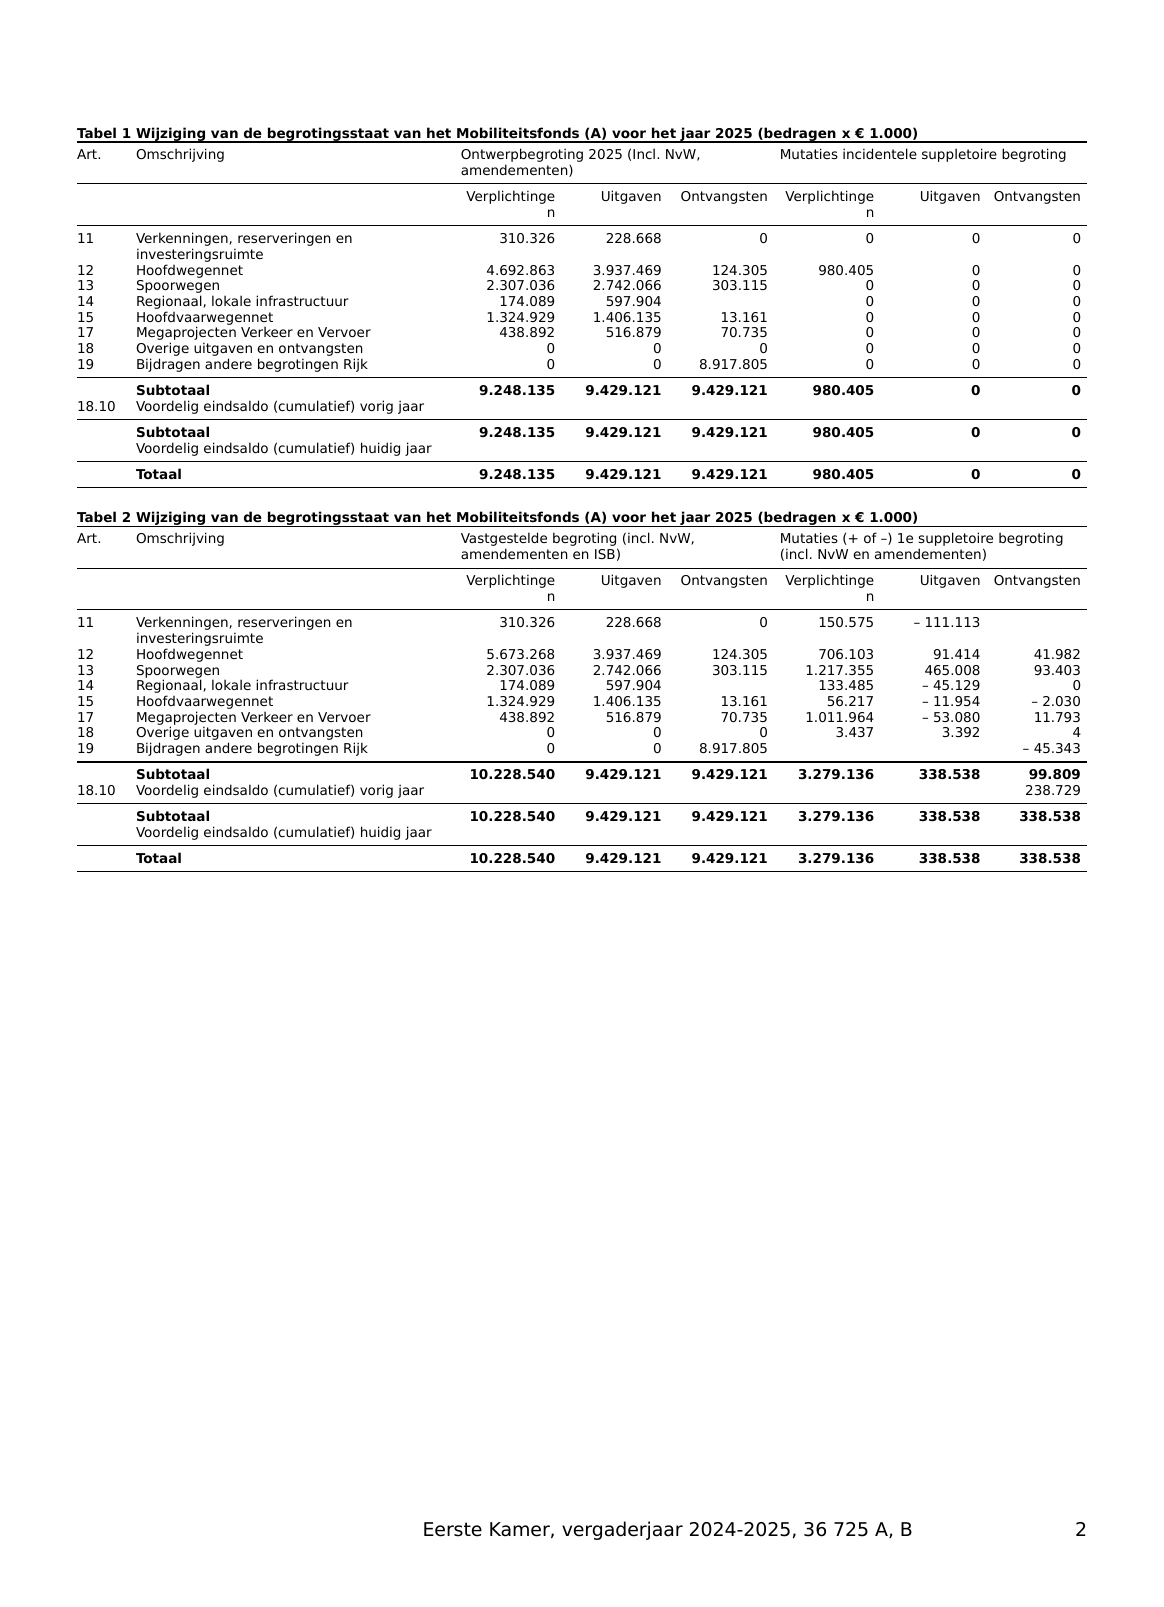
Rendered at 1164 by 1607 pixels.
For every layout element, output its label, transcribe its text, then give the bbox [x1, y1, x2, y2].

table_cell 516.879 [561, 325, 667, 341]
table_cell 980.405 [774, 462, 880, 487]
table_cell 18.10 [77, 783, 130, 803]
table_cell 980.405 [774, 420, 880, 440]
table_cell [880, 825, 986, 845]
table_cell Verplichtingen [774, 184, 880, 225]
table_cell [561, 783, 667, 803]
table_cell 70.735 [667, 710, 773, 725]
table_cell 9.429.121 [667, 462, 773, 487]
table_cell [774, 399, 880, 419]
table_header Tabel 1 Wijziging van de begrotingsstaat van het Mobiliteitsfonds (A) voor het jaar 2025 (bedragen x € 1.000) [77, 126, 1087, 141]
table_cell Mutaties incidentele suppletoire begroting [774, 143, 1087, 183]
table_cell 338.538 [986, 804, 1087, 825]
table_cell 0 [667, 341, 773, 357]
table_cell Ontvangsten [667, 184, 773, 225]
table_cell Megaprojecten Verkeer en Vervoer [130, 325, 455, 341]
table_cell 0 [667, 725, 773, 741]
table_cell 238.729 [986, 783, 1087, 803]
table_cell 3.279.136 [774, 846, 880, 871]
table_cell 0 [774, 325, 880, 341]
table_cell 15 [77, 310, 130, 325]
table_cell Omschrijving [130, 143, 455, 183]
table_cell 41.982 [986, 647, 1087, 662]
table_cell 310.326 [455, 226, 561, 262]
table_cell Verkenningen, reserveringen en investeringsruimte [130, 610, 455, 647]
table_cell 0 [880, 420, 986, 440]
table_cell 56.217 [774, 694, 880, 709]
table_cell 0 [774, 226, 880, 262]
table_cell [667, 783, 773, 803]
table_cell 9.429.121 [667, 763, 773, 783]
table_cell 1.406.135 [561, 694, 667, 709]
table_cell [77, 763, 130, 783]
table_cell Spoorwegen [130, 662, 455, 678]
table_cell 14 [77, 678, 130, 694]
table_cell 303.115 [667, 278, 773, 294]
table_cell [667, 678, 773, 694]
table_cell 9.429.121 [561, 846, 667, 871]
table_cell [77, 804, 130, 825]
table_cell 338.538 [880, 804, 986, 825]
table_cell 1.324.929 [455, 310, 561, 325]
table_cell 150.575 [774, 610, 880, 647]
table_cell 465.008 [880, 662, 986, 678]
table_cell [455, 399, 561, 419]
table_cell [986, 440, 1087, 461]
table_cell Megaprojecten Verkeer en Vervoer [130, 710, 455, 725]
table_cell Subtotaal [130, 804, 455, 825]
table_cell [455, 825, 561, 845]
table_cell 228.668 [561, 226, 667, 262]
table_cell 0 [880, 462, 986, 487]
table_cell 0 [880, 325, 986, 341]
table_cell 11 [77, 610, 130, 647]
table_cell – 53.080 [880, 710, 986, 725]
table_cell [880, 440, 986, 461]
table_cell 0 [986, 310, 1087, 325]
table_cell [774, 741, 880, 761]
table_cell 228.668 [561, 610, 667, 647]
table_cell [77, 378, 130, 398]
table_cell 15 [77, 694, 130, 709]
table_cell Overige uitgaven en ontvangsten [130, 725, 455, 741]
table_cell 10.228.540 [455, 763, 561, 783]
table_cell Subtotaal [130, 378, 455, 398]
table_cell 9.429.121 [667, 378, 773, 398]
table_cell 0 [986, 262, 1087, 278]
table_cell [77, 569, 130, 609]
table_cell Ontwerpbegroting 2025 (Incl. NvW, amendementen) [455, 143, 773, 183]
table_cell 516.879 [561, 710, 667, 725]
table_cell 338.538 [880, 763, 986, 783]
table_cell 0 [986, 325, 1087, 341]
table_cell 0 [986, 462, 1087, 487]
table_cell – 11.954 [880, 694, 986, 709]
table_cell [77, 825, 130, 845]
table_cell Totaal [130, 462, 455, 487]
table_cell [667, 399, 773, 419]
table_cell 9.429.121 [561, 420, 667, 440]
table_cell Verplichtingen [455, 569, 561, 609]
table_cell Mutaties (+ of –) 1e suppletoire begroting (incl. NvW en amendementen) [774, 527, 1087, 567]
table_cell Subtotaal [130, 420, 455, 440]
table_cell 19 [77, 741, 130, 761]
table_cell [77, 184, 130, 225]
table_cell [561, 825, 667, 845]
table_cell 18 [77, 725, 130, 741]
table_cell 1.217.355 [774, 662, 880, 678]
table_cell [77, 440, 130, 461]
table_cell 4 [986, 725, 1087, 741]
table_cell 0 [455, 341, 561, 357]
table_cell Hoofdwegennet [130, 262, 455, 278]
table_cell 2.742.066 [561, 662, 667, 678]
table_cell 70.735 [667, 325, 773, 341]
table_cell Subtotaal [130, 763, 455, 783]
table_cell Regionaal, lokale infrastructuur [130, 294, 455, 309]
table_cell Spoorwegen [130, 278, 455, 294]
table_cell 0 [986, 357, 1087, 377]
table_cell [880, 399, 986, 419]
table_cell [986, 610, 1087, 647]
table_cell [880, 741, 986, 761]
table_cell 9.248.135 [455, 378, 561, 398]
table_cell 174.089 [455, 294, 561, 309]
table_cell 5.673.268 [455, 647, 561, 662]
table_cell 438.892 [455, 325, 561, 341]
table_cell 3.392 [880, 725, 986, 741]
table_cell [77, 420, 130, 440]
table_cell 0 [455, 357, 561, 377]
table_cell 0 [986, 226, 1087, 262]
table_cell 9.429.121 [561, 462, 667, 487]
table_cell 9.248.135 [455, 462, 561, 487]
table_cell [986, 399, 1087, 419]
table_cell 980.405 [774, 262, 880, 278]
table_cell Bijdragen andere begrotingen Rijk [130, 741, 455, 761]
table_cell 18 [77, 341, 130, 357]
table_cell 1.324.929 [455, 694, 561, 709]
table_cell 91.414 [880, 647, 986, 662]
table_cell 8.917.805 [667, 357, 773, 377]
table_cell 9.429.121 [667, 420, 773, 440]
table_cell [774, 440, 880, 461]
table_cell Ontvangsten [986, 184, 1087, 225]
table_cell 0 [561, 741, 667, 761]
table_cell 0 [986, 294, 1087, 309]
table_cell Voordelig eindsaldo (cumulatief) vorig jaar [130, 399, 455, 419]
table_cell 303.115 [667, 662, 773, 678]
table_cell [455, 783, 561, 803]
table_cell 2.307.036 [455, 662, 561, 678]
table_cell Verplichtingen [455, 184, 561, 225]
table_cell 133.485 [774, 678, 880, 694]
table_cell – 45.343 [986, 741, 1087, 761]
table_cell [77, 462, 130, 487]
table_cell 0 [774, 294, 880, 309]
table_cell 0 [880, 262, 986, 278]
table_cell 13 [77, 662, 130, 678]
table_cell [667, 440, 773, 461]
table_cell Verkenningen, reserveringen en investeringsruimte [130, 226, 455, 262]
table_cell 11 [77, 226, 130, 262]
table_cell [130, 184, 455, 225]
table_cell [667, 825, 773, 845]
table_cell 980.405 [774, 378, 880, 398]
table_cell Hoofdvaarwegennet [130, 310, 455, 325]
table_cell 0 [986, 278, 1087, 294]
table_cell Regionaal, lokale infrastructuur [130, 678, 455, 694]
table_cell 0 [986, 420, 1087, 440]
table_cell 1.011.964 [774, 710, 880, 725]
table_cell 0 [561, 357, 667, 377]
table_cell 0 [880, 226, 986, 262]
table_cell Voordelig eindsaldo (cumulatief) huidig jaar [130, 440, 455, 461]
table_cell 19 [77, 357, 130, 377]
table_cell Uitgaven [880, 569, 986, 609]
table_cell 124.305 [667, 647, 773, 662]
table_cell 0 [986, 341, 1087, 357]
table_cell 0 [880, 310, 986, 325]
table_cell 0 [774, 357, 880, 377]
table_cell 10.228.540 [455, 804, 561, 825]
table_cell 0 [455, 741, 561, 761]
table_cell 9.429.121 [561, 378, 667, 398]
table_cell 8.917.805 [667, 741, 773, 761]
table_cell [561, 440, 667, 461]
table_cell Voordelig eindsaldo (cumulatief) huidig jaar [130, 825, 455, 845]
table_cell 174.089 [455, 678, 561, 694]
table_cell Uitgaven [561, 569, 667, 609]
table_cell 2.742.066 [561, 278, 667, 294]
table_cell 338.538 [986, 846, 1087, 871]
table_cell 0 [667, 226, 773, 262]
table_cell 9.429.121 [667, 804, 773, 825]
table_cell Totaal [130, 846, 455, 871]
table_cell 3.279.136 [774, 763, 880, 783]
table_cell 0 [667, 610, 773, 647]
table_cell 13 [77, 278, 130, 294]
table_cell 1.406.135 [561, 310, 667, 325]
table_cell 0 [774, 310, 880, 325]
table_cell [561, 399, 667, 419]
table_cell Overige uitgaven en ontvangsten [130, 341, 455, 357]
table_cell [986, 825, 1087, 845]
table_cell – 2.030 [986, 694, 1087, 709]
table_cell 0 [880, 357, 986, 377]
table_cell 13.161 [667, 310, 773, 325]
table_cell Ontvangsten [667, 569, 773, 609]
table_cell 0 [880, 378, 986, 398]
table_cell 597.904 [561, 678, 667, 694]
table_cell 18.10 [77, 399, 130, 419]
table_cell [130, 569, 455, 609]
table_cell Ontvangsten [986, 569, 1087, 609]
table_cell [77, 846, 130, 871]
table_cell 0 [986, 678, 1087, 694]
table_cell 438.892 [455, 710, 561, 725]
table_cell 0 [455, 725, 561, 741]
table_cell Voordelig eindsaldo (cumulatief) vorig jaar [130, 783, 455, 803]
table_cell 338.538 [880, 846, 986, 871]
table_cell 0 [986, 378, 1087, 398]
table_cell – 111.113 [880, 610, 986, 647]
table_cell 0 [561, 725, 667, 741]
table_cell 0 [880, 278, 986, 294]
table_cell Art. [77, 143, 130, 183]
table_cell 0 [880, 341, 986, 357]
table_cell – 45.129 [880, 678, 986, 694]
table_cell Art. [77, 527, 130, 567]
table_cell 9.429.121 [667, 846, 773, 871]
table_cell 12 [77, 262, 130, 278]
table_cell Vastgestelde begroting (incl. NvW, amendementen en ISB) [455, 527, 773, 567]
table_cell 0 [774, 341, 880, 357]
table_cell 706.103 [774, 647, 880, 662]
table_cell [667, 294, 773, 309]
table_cell [774, 783, 880, 803]
table_cell 11.793 [986, 710, 1087, 725]
table_cell Uitgaven [561, 184, 667, 225]
table_cell [455, 440, 561, 461]
table_cell 9.429.121 [561, 763, 667, 783]
table_cell 3.437 [774, 725, 880, 741]
table_cell Hoofdwegennet [130, 647, 455, 662]
table_cell Hoofdvaarwegennet [130, 694, 455, 709]
table_cell 0 [561, 341, 667, 357]
table_cell 3.937.469 [561, 647, 667, 662]
table_cell Uitgaven [880, 184, 986, 225]
table_cell 12 [77, 647, 130, 662]
table_cell Verplichtingen [774, 569, 880, 609]
table_cell 17 [77, 710, 130, 725]
table_cell [774, 825, 880, 845]
table_header Tabel 2 Wijziging van de begrotingsstaat van het Mobiliteitsfonds (A) voor het jaar 2025 (bedragen x € 1.000) [77, 510, 1087, 526]
table_cell 3.937.469 [561, 262, 667, 278]
table_cell 0 [880, 294, 986, 309]
table_cell 99.809 [986, 763, 1087, 783]
table_cell 10.228.540 [455, 846, 561, 871]
table_cell 14 [77, 294, 130, 309]
table_cell 310.326 [455, 610, 561, 647]
table_cell 4.692.863 [455, 262, 561, 278]
table_cell [880, 783, 986, 803]
table_cell 2.307.036 [455, 278, 561, 294]
table_cell Bijdragen andere begrotingen Rijk [130, 357, 455, 377]
table_cell 17 [77, 325, 130, 341]
table_cell 0 [774, 278, 880, 294]
table_cell 597.904 [561, 294, 667, 309]
table_cell 9.429.121 [561, 804, 667, 825]
table_cell Omschrijving [130, 527, 455, 567]
table_cell 13.161 [667, 694, 773, 709]
table_cell 93.403 [986, 662, 1087, 678]
table_cell 9.248.135 [455, 420, 561, 440]
table_cell 3.279.136 [774, 804, 880, 825]
table_cell 124.305 [667, 262, 773, 278]
